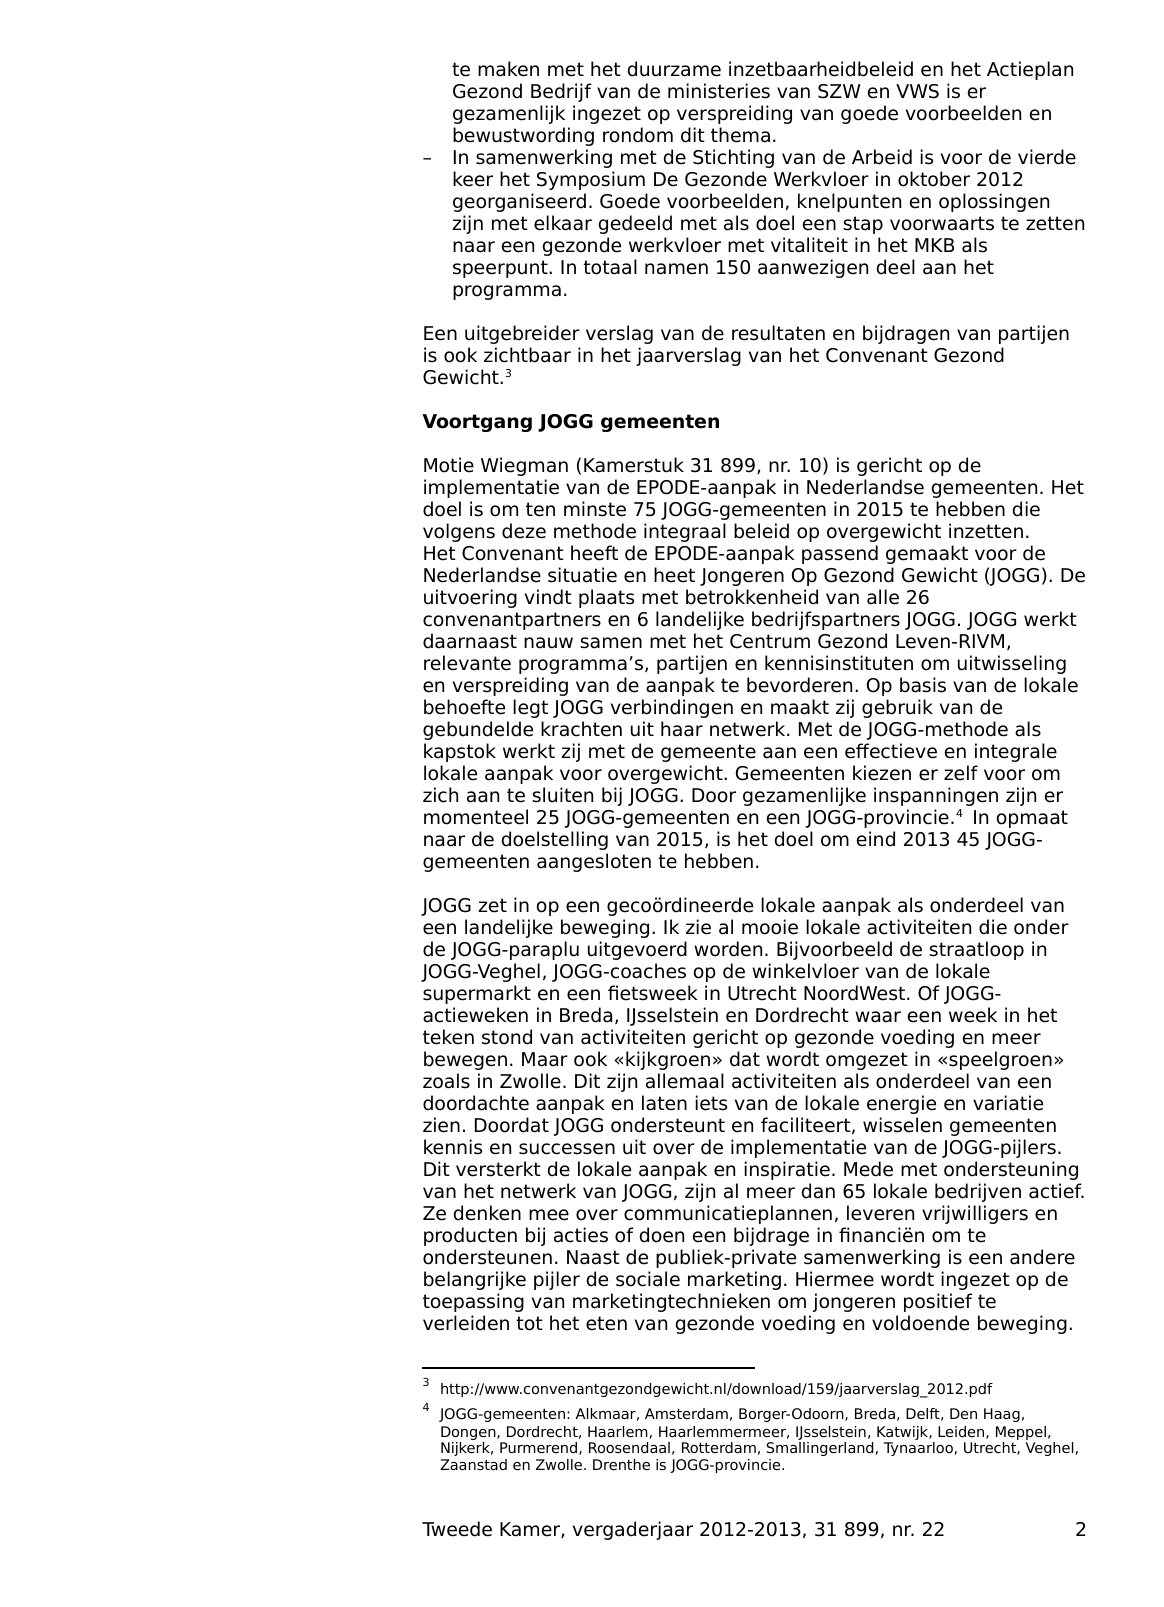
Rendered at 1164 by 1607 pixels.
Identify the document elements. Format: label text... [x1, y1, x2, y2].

text Motie Wiegman (Kamerstuk 31 899, nr. 10) is gericht op de implementatie van de EPODE-aanpak in Nederlandse gemeenten. Het doel is om ten minste 75 JOGG-gemeenten in 2015 te hebben die volgens deze methode integraal beleid op overgewicht inzetten. [422, 455, 1087, 543]
text te maken met het duurzame inzetbaarheidbeleid en het Actieplan Gezond Bedrijf van de ministeries van SZW en VWS is er gezamenlijk ingezet op verspreiding van goede voorbeelden en bewustwording rondom dit thema. [422, 59, 1087, 147]
text – In samenwerking met de Stichting van de Arbeid is voor de vierde keer het Symposium De Gezonde Werkvloer in oktober 2012 georganiseerd. Goede voorbeelden, knelpunten en oplossingen zijn met elkaar gedeeld met als doel een stap voorwaarts te zetten naar een gezonde werkvloer met vitaliteit in het MKB als speerpunt. In totaal namen 150 aanwezigen deel aan het programma. [422, 147, 1087, 301]
text http://www.convenantgezondgewicht.nl/download/159/jaarverslag_2012.pdf [422, 1377, 1087, 1399]
subtitle Voortgang JOGG gemeenten [422, 411, 1087, 433]
text Het Convenant heeft de EPODE-aanpak passend gemaakt voor de Nederlandse situatie en heet Jongeren Op Gezond Gewicht (JOGG). De uitvoering vindt plaats met betrokkenheid van alle 26 convenantpartners en 6 landelijke bedrijfspartners JOGG. JOGG werkt daarnaast nauw samen met het Centrum Gezond Leven-RIVM, relevante programma’s, partijen en kennisinstituten om uitwisseling en verspreiding van de aanpak te bevorderen. Op basis van de lokale behoefte legt JOGG verbindingen en maakt zij gebruik van de gebundelde krachten uit haar netwerk. Met de JOGG-methode als kapstok werkt zij met de gemeente aan een effectieve en integrale lokale aanpak voor overgewicht. Gemeenten kiezen er zelf voor om zich aan te sluiten bij JOGG. Door gezamenlijke inspanningen zijn er momenteel 25 JOGG-gemeenten en een JOGG-provincie. In opmaat naar de doelstelling van 2015, is het doel om eind 2013 45 JOGG-gemeenten aangesloten te hebben. [422, 543, 1087, 873]
text JOGG zet in op een gecoördineerde lokale aanpak als onderdeel van een landelijke beweging. Ik zie al mooie lokale activiteiten die onder de JOGG-paraplu uitgevoerd worden. Bijvoorbeeld de straatloop in JOGG-Veghel, JOGG-coaches op de winkelvloer van de lokale supermarkt en een fietsweek in Utrecht NoordWest. Of JOGG-actieweken in Breda, IJsselstein en Dordrecht waar een week in het teken stond van activiteiten gericht op gezonde voeding en meer bewegen. Maar ook «kijkgroen» dat wordt omgezet in «speelgroen» zoals in Zwolle. Dit zijn allemaal activiteiten als onderdeel van een doordachte aanpak en laten iets van de lokale energie en variatie zien. Doordat JOGG ondersteunt en faciliteert, wisselen gemeenten kennis en successen uit over de implementatie van de JOGG-pijlers. Dit versterkt de lokale aanpak en inspiratie. Mede met ondersteuning van het netwerk van JOGG, zijn al meer dan 65 lokale bedrijven actief. Ze denken mee over communicatieplannen, leveren vrijwilligers en producten bij acties of doen een bijdrage in financiën om te ondersteunen. Naast de publiek-private samenwerking is een andere belangrijke pijler de sociale marketing. Hiermee wordt ingezet op de toepassing van marketingtechnieken om jongeren positief te verleiden tot het eten van gezonde voeding en voldoende beweging. [422, 895, 1087, 1335]
text Een uitgebreider verslag van de resultaten en bijdragen van partijen is ook zichtbaar in het jaarverslag van het Convenant Gezond Gewicht. [422, 323, 1087, 389]
text JOGG-gemeenten: Alkmaar, Amsterdam, Borger-Odoorn, Breda, Delft, Den Haag, Dongen, Dordrecht, Haarlem, Haarlemmermeer, IJsselstein, Katwijk, Leiden, Meppel, Nijkerk, Purmerend, Roosendaal, Rotterdam, Smallingerland, Tynaarloo, Utrecht, Veghel, Zaanstad en Zwolle. Drenthe is JOGG-provincie. [422, 1402, 1087, 1474]
